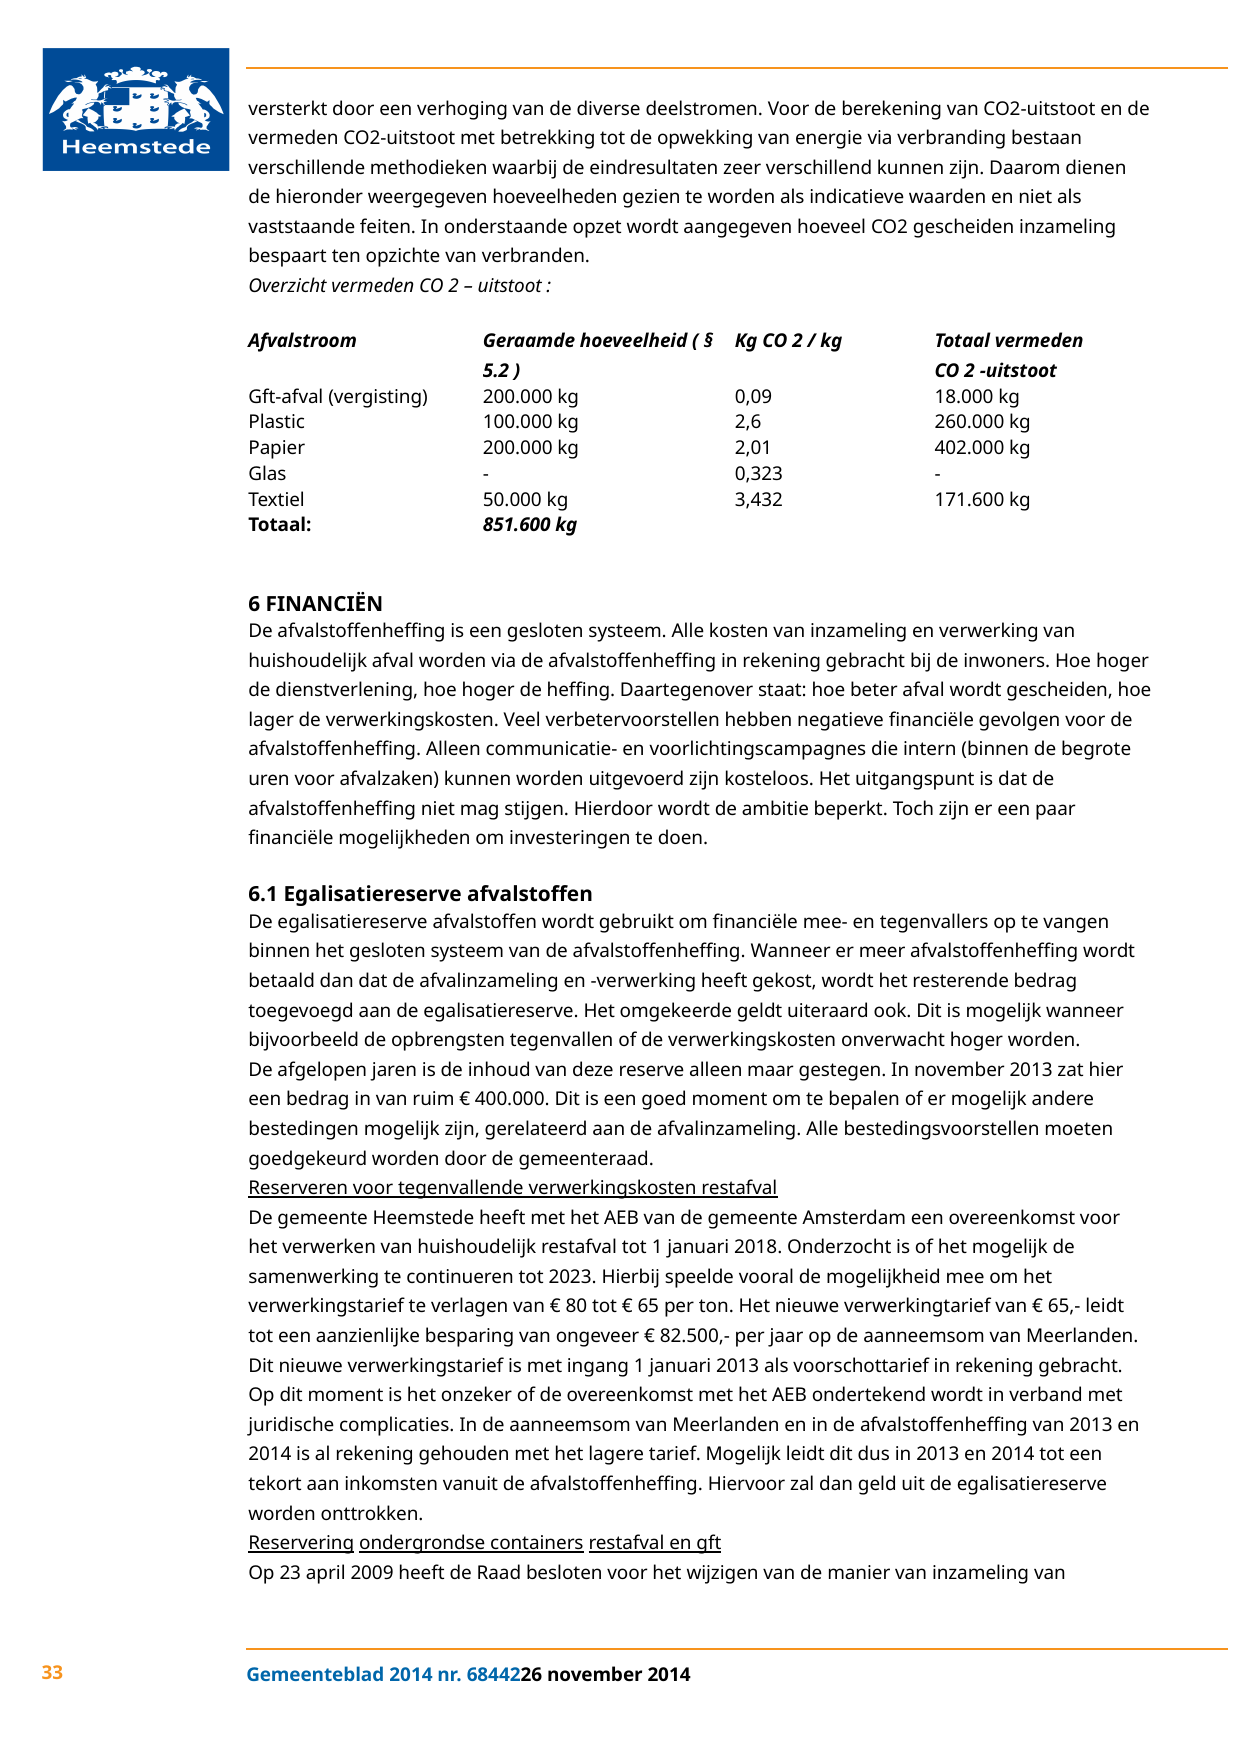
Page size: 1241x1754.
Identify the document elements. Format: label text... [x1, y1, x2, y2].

table_cell - [483, 460, 734, 486]
table_cell 0,323 [735, 460, 934, 486]
table_cell 2,6 [735, 409, 934, 434]
text De egalisatiereserve afvalstoffen wordt gebruikt om financiële mee- en tegenvallers op te vangen binnen het gesloten systeem van de afvalstoffenheffing. Wanneer er meer afvalstoffenheffing wordt betaald dan dat de afvalinzameling en -verwerking heeft gekost, wordt het resterende bedrag toegevoegd aan de egalisatiereserve. Het omgekeerde geldt uiteraard ook. Dit is mogelijk wanneer bijvoorbeeld de opbrengsten tegenvallen of de verwerkingskosten onverwacht hoger worden. [248, 908, 1152, 1052]
text 6.1 Egalisatiereserve afvalstoffen [248, 879, 1152, 908]
table_cell Textiel [248, 486, 483, 512]
table_header Afvalstroom [248, 328, 483, 383]
table_cell 260.000 kg [934, 409, 1152, 434]
table_cell 2,01 [735, 434, 934, 460]
table_cell Papier [248, 434, 483, 460]
table_cell 3,432 [735, 486, 934, 512]
text versterkt door een verhoging van de diverse deelstromen. Voor de berekening van CO2-uitstoot en de vermeden CO2-uitstoot met betrekking tot de opwekking van energie via verbranding bestaan verschillende methodieken waarbij de eindresultaten zeer verschillend kunnen zijn. Daarom dienen de hieronder weergegeven hoeveelheden gezien te worden als indicatieve waarden en niet als vaststaande feiten. In onderstaande opzet wordt aangegeven hoeveel CO2 gescheiden inzameling bespaart ten opzichte van verbranden. [248, 95, 1152, 268]
text De gemeente Heemstede heeft met het AEB van de gemeente Amsterdam een overeenkomst voor het verwerken van huishoudelijk restafval tot 1 januari 2018. Onderzocht is of het mogelijk de samenwerking te continueren tot 2023. Hierbij speelde vooral de mogelijkheid mee om het verwerkingstarief te verlagen van € 80 tot € 65 per ton. Het nieuwe verwerkingtarief van € 65,- leidt tot een aanzienlijke besparing van ongeveer € 82.500,- per jaar op de aanneemsom van Meerlanden. Dit nieuwe verwerkingstarief is met ingang 1 januari 2013 als voorschottarief in rekening gebracht. Op dit moment is het onzeker of de overeenkomst met het AEB ondertekend wordt in verband met juridische complicaties. In de aanneemsom van Meerlanden en in de afvalstoffenheffing van 2013 en 2014 is al rekening gehouden met het lagere tarief. Mogelijk leidt dit dus in 2013 en 2014 tot een tekort aan inkomsten vanuit de afvalstoffenheffing. Hiervoor zal dan geld uit de egalisatiereserve worden onttrokken. [248, 1204, 1152, 1525]
table_cell Gft-afval (vergisting) [248, 383, 483, 409]
text Op 23 april 2009 heeft de Raad besloten voor het wijzigen van de manier van inzameling van [248, 1559, 1152, 1584]
table_cell 0,09 [735, 383, 934, 409]
table_cell 200.000 kg [483, 434, 734, 460]
text Reserveren voor tegenvallende verwerkingskosten restafval [248, 1174, 1152, 1200]
text Overzicht vermeden CO 2 – uitstoot : [248, 272, 1152, 298]
text Reservering ondergrondse containers restafval en gft [248, 1529, 1152, 1555]
text De afgelopen jaren is de inhoud van deze reserve alleen maar gestegen. In november 2013 zat hier een bedrag in van ruim € 400.000. Dit is een goed moment om te bepalen of er mogelijk andere bestedingen mogelijk zijn, gerelateerd aan de afvalinzameling. Alle bestedingsvoorstellen moeten goedgekeurd worden door de gemeenteraad. [248, 1056, 1152, 1170]
text 6 FINANCIËN [248, 589, 1152, 617]
table_header Geraamde hoeveelheid ( § 5.2 ) [483, 328, 734, 383]
table_cell 100.000 kg [483, 409, 734, 434]
table_cell 851.600 kg [483, 512, 734, 537]
text De afvalstoffenheffing is een gesloten systeem. Alle kosten van inzameling en verwerking van huishoudelijk afval worden via de afvalstoffenheffing in rekening gebracht bij de inwoners. Hoe hoger de dienstverlening, hoe hoger de heffing. Daartegenover staat: hoe beter afval wordt gescheiden, hoe lager de verwerkingskosten. Veel verbetervoorstellen hebben negatieve financiële gevolgen voor de afvalstoffenheffing. Alleen communicatie- en voorlichtingscampagnes die intern (binnen de begrote uren voor afvalzaken) kunnen worden uitgevoerd zijn kosteloos. Het uitgangspunt is dat de afvalstoffenheffing niet mag stijgen. Hierdoor wordt de ambitie beperkt. Toch zijn er een paar financiële mogelijkheden om investeringen te doen. [248, 617, 1152, 850]
table_cell Totaal: [248, 512, 483, 537]
table_header Kg CO 2 / kg [735, 328, 934, 383]
table_cell Plastic [248, 409, 483, 434]
table_cell 402.000 kg [934, 434, 1152, 460]
table_cell 171.600 kg [934, 486, 1152, 512]
table_header Totaal vermeden CO 2 -uitstoot [934, 328, 1152, 383]
picture [41, 47, 231, 172]
table_cell - [934, 460, 1152, 486]
table_cell 200.000 kg [483, 383, 734, 409]
table_cell 18.000 kg [934, 383, 1152, 409]
table_cell Glas [248, 460, 483, 486]
table_cell 50.000 kg [483, 486, 734, 512]
